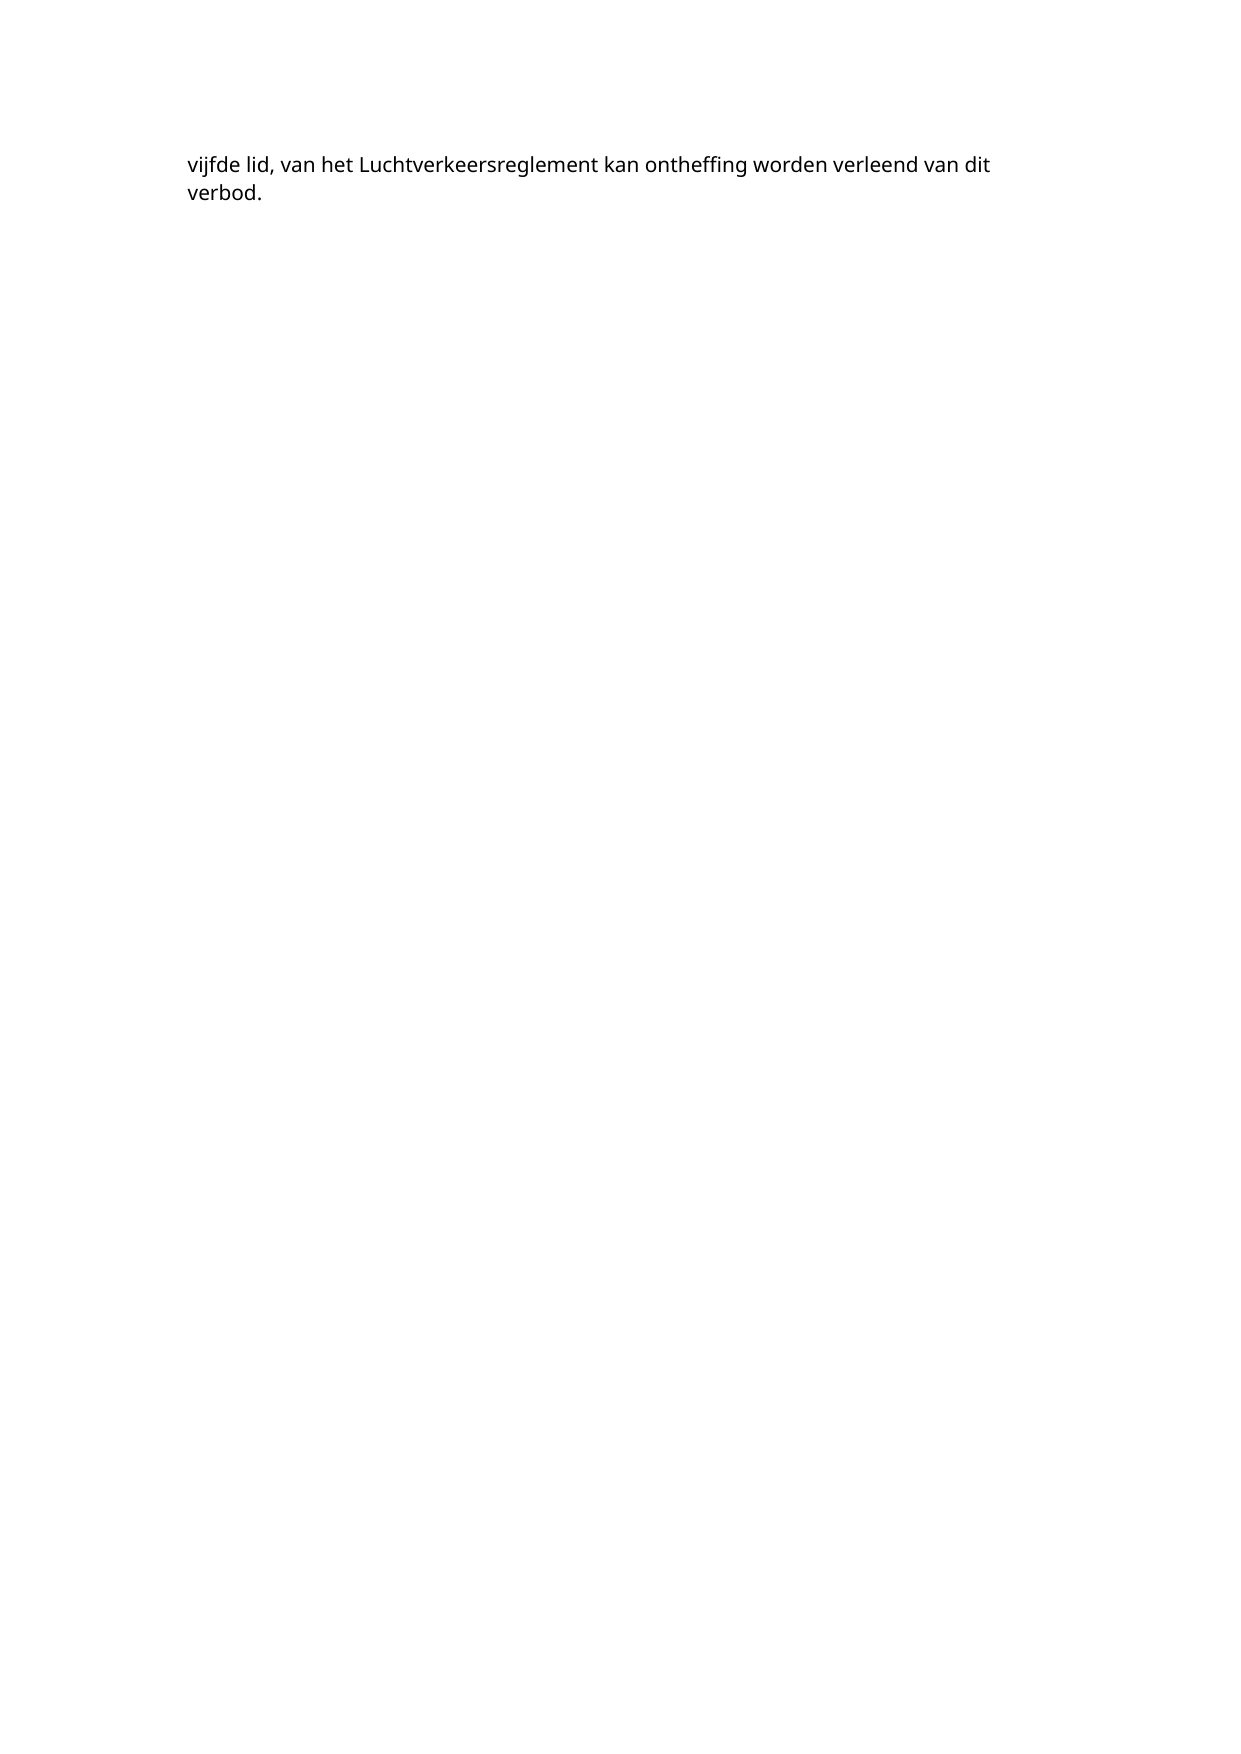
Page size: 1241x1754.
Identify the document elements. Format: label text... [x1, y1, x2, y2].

text vijfde lid, van het Luchtverkeersreglement kan ontheffing worden verleend van dit verbod. [187, 150, 1053, 207]
